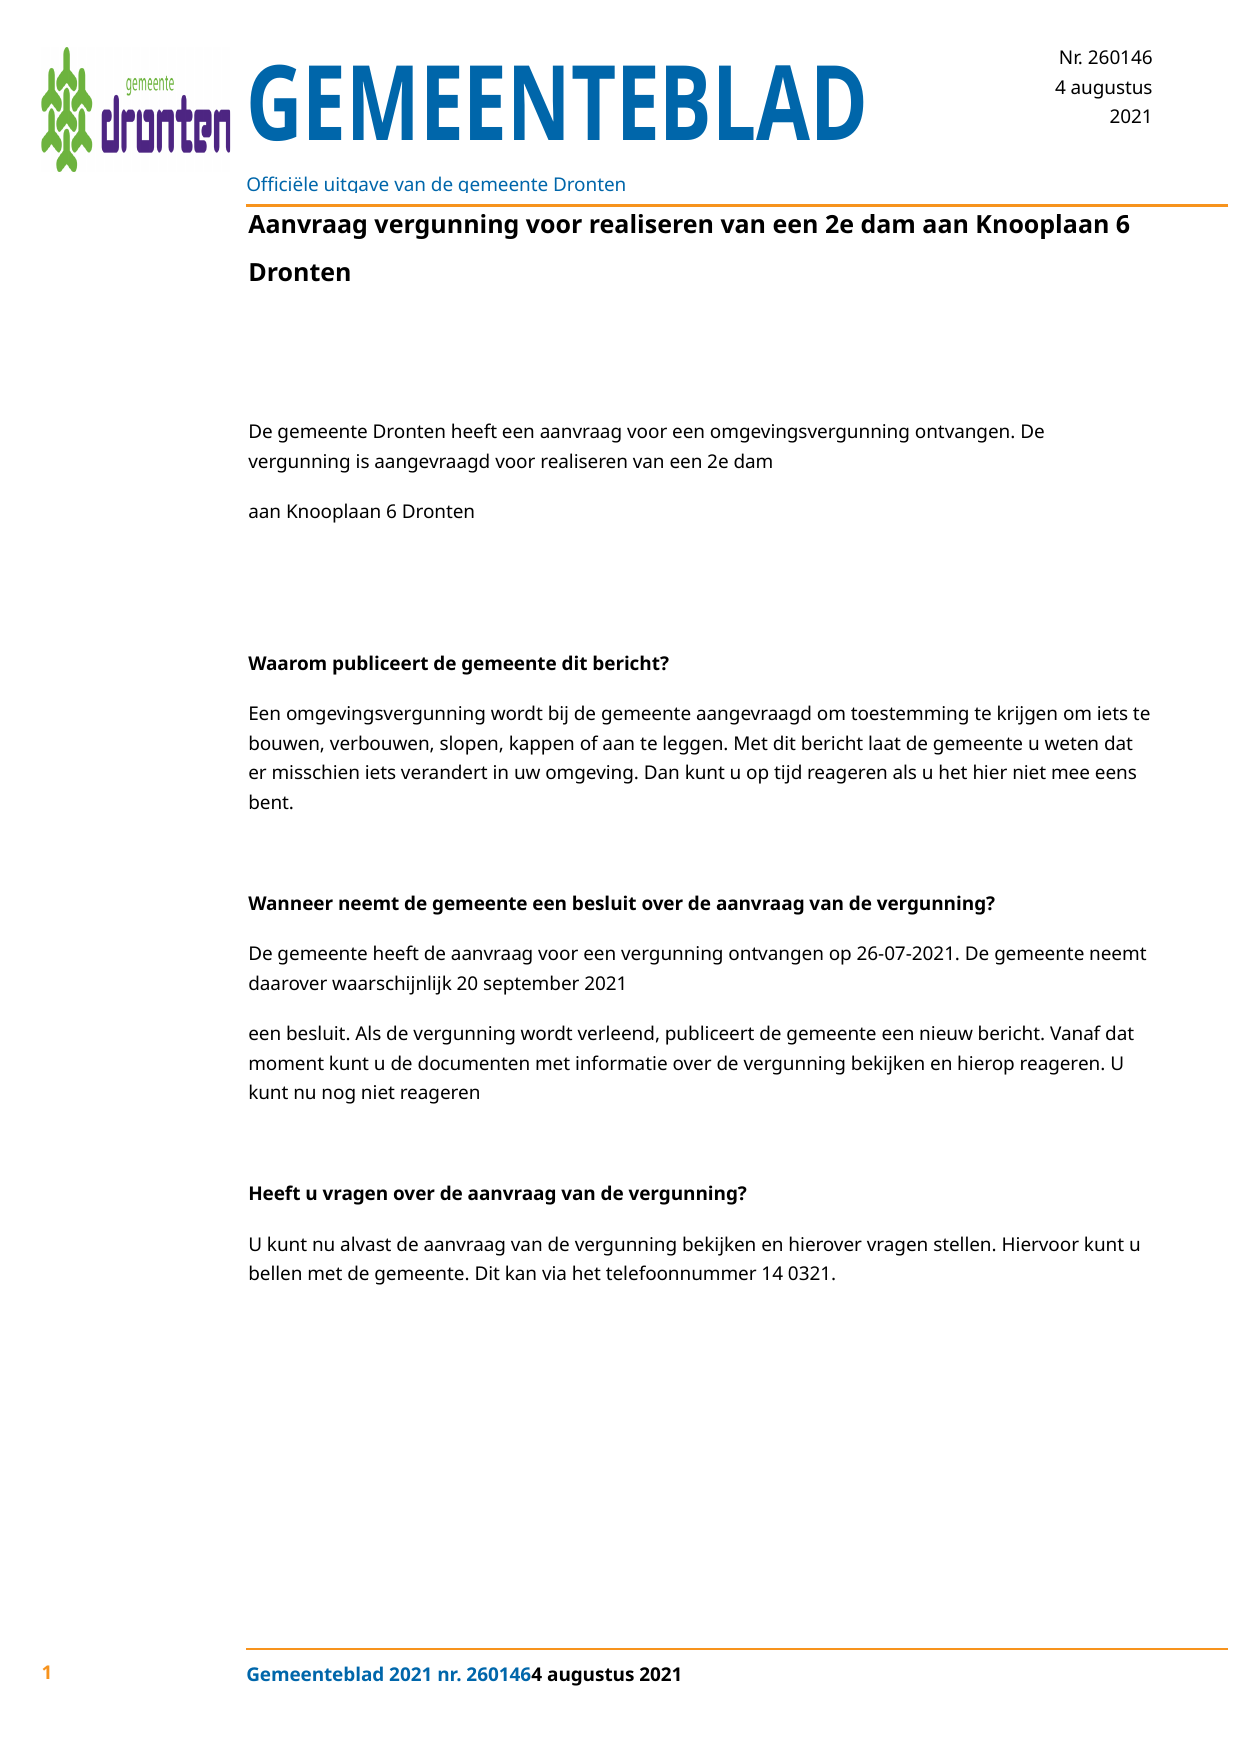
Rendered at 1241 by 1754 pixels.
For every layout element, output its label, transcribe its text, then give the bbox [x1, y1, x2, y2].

picture [41, 47, 231, 172]
text Wanneer neemt de gemeente een besluit over de aanvraag van de vergunning? [248, 890, 1152, 916]
text een besluit. Als de vergunning wordt verleend, publiceert de gemeente een nieuw bericht. Vanaf dat moment kunt u de documenten met informatie over de vergunning bekijken en hierop reageren. U kunt nu nog niet reageren [248, 1020, 1152, 1105]
text Aanvraag vergunning voor realiseren van een 2e dam aan Knooplaan 6 Dronten [248, 207, 1152, 288]
text U kunt nu alvast de aanvraag van de vergunning bekijken en hierover vragen stellen. Hiervoor kunt u bellen met de gemeente. Dit kan via het telefoonnummer 14 0321. [248, 1231, 1152, 1286]
text Een omgevingsvergunning wordt bij de gemeente aangevraagd om toestemming te krijgen om iets te bouwen, verbouwen, slopen, kappen of aan te leggen. Met dit bericht laat de gemeente u weten dat er misschien iets verandert in uw omgeving. Dan kunt u op tijd reageren als u het hier niet mee eens bent. [248, 700, 1152, 815]
text Heeft u vragen over de aanvraag van de vergunning? [248, 1180, 1152, 1206]
text De gemeente Dronten heeft een aanvraag voor een omgevingsvergunning ontvangen. De vergunning is aangevraagd voor realiseren van een 2e dam [248, 419, 1152, 474]
text De gemeente heeft de aanvraag voor een vergunning ontvangen op 26-07-2021. De gemeente neemt daarover waarschijnlijk 20 september 2021 [248, 940, 1152, 996]
text Waarom publiceert de gemeente dit bericht? [248, 650, 1152, 676]
text aan Knooplaan 6 Dronten [248, 499, 1152, 524]
